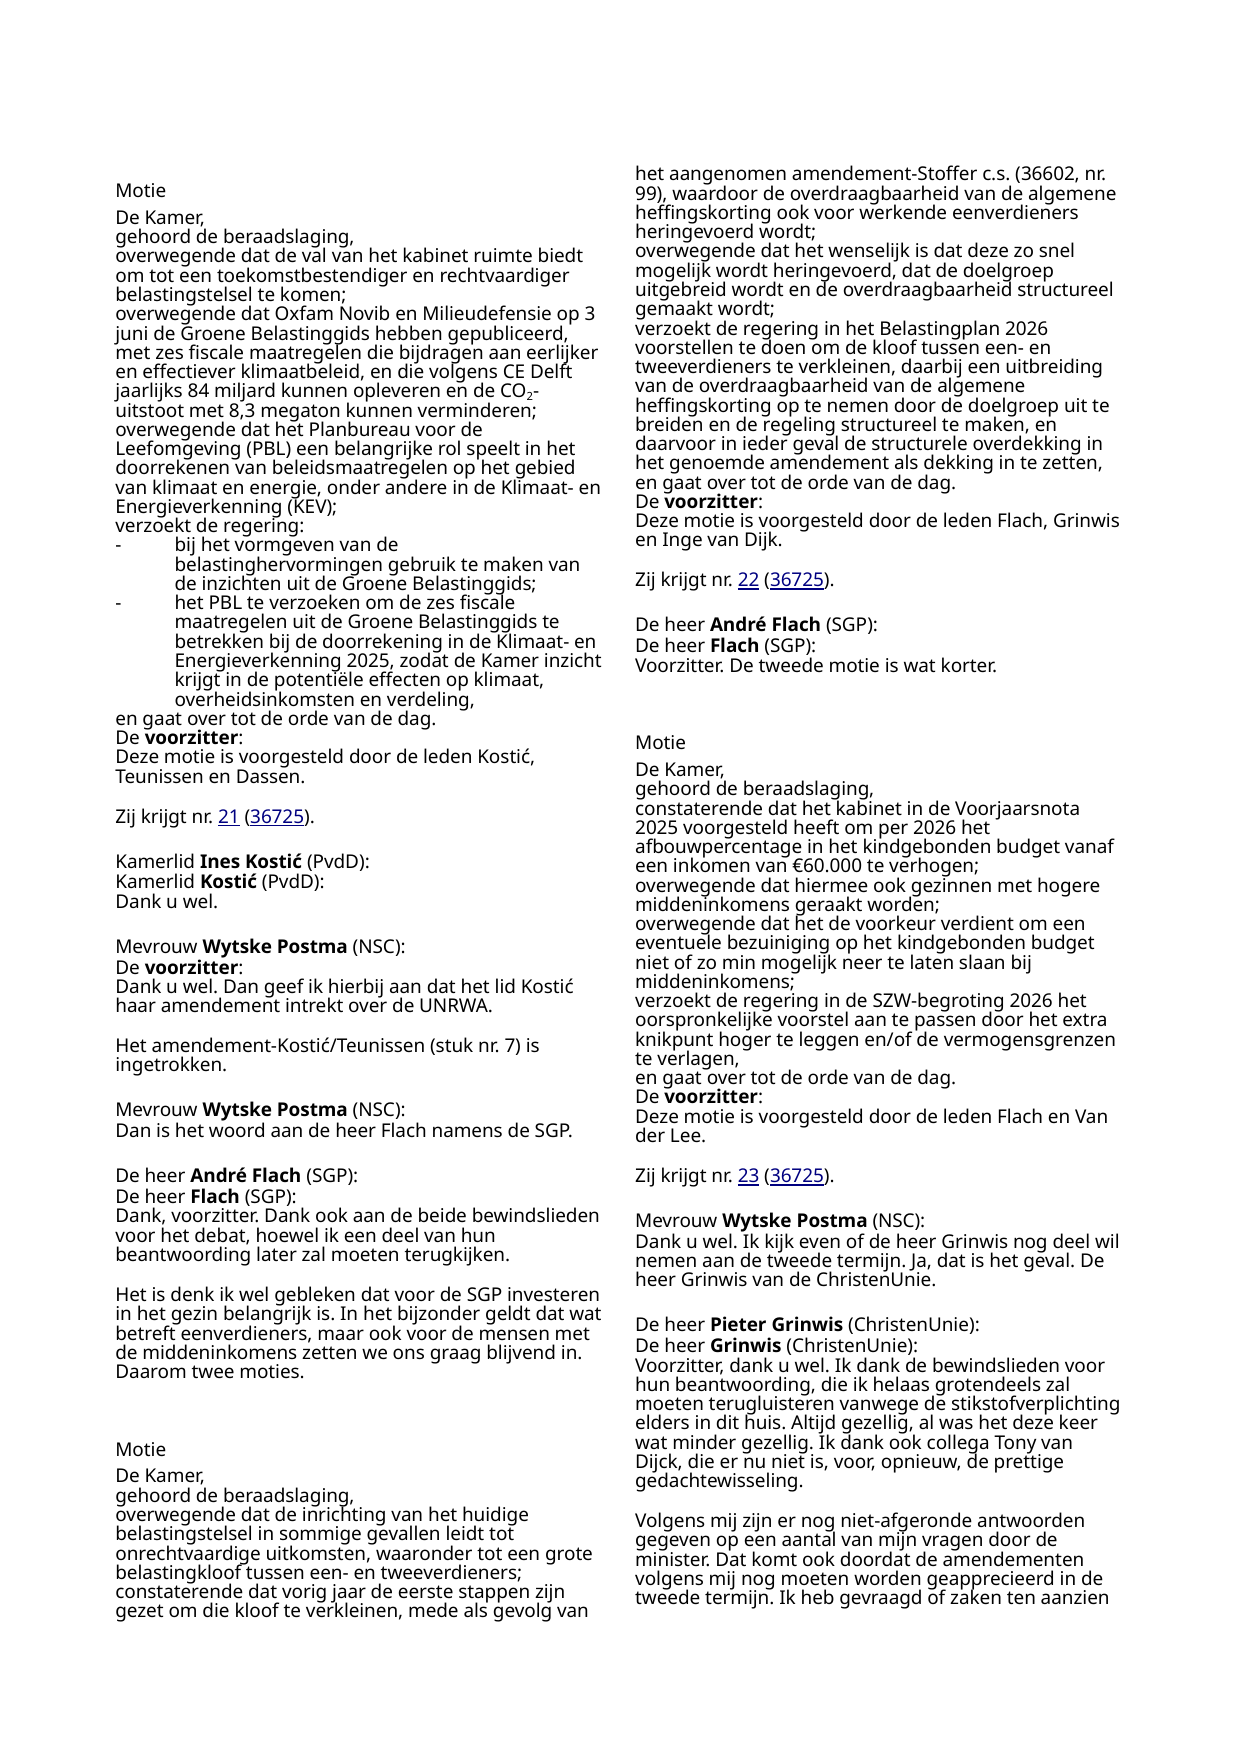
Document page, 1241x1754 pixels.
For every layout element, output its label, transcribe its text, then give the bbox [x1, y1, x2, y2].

text De heer Pieter Grinwis (ChristenUnie): [635, 1312, 1125, 1337]
text Deze motie is voorgesteld door de leden Flach, Grinwis en Inge van Dijk. [635, 512, 1125, 551]
text De voorzitter: [635, 1088, 1125, 1108]
text Kamerlid Kostić (PvdD): [115, 873, 605, 893]
text De heer Flach (SGP): [635, 637, 1125, 657]
text het aangenomen amendement-Stoffer c.s. (36602, nr. 99), waardoor de overdraagbaarheid van de algemene heffingskorting ook voor werkende eenverdieners heringevoerd wordt; [635, 165, 1125, 242]
text verzoekt de regering in het Belastingplan 2026 voorstellen te doen om de kloof tussen een- en tweeverdieners te verkleinen, daarbij een uitbreiding van de overdraagbaarheid van de algemene heffingskorting op te nemen door de doelgroep uit te breiden en de regeling structureel te maken, en daarvoor in ieder geval de structurele overdekking in het genoemde amendement als dekking in te zetten, [635, 319, 1125, 474]
text en gaat over tot de orde van de dag. [635, 474, 1125, 493]
text Deze motie is voorgesteld door de leden Flach en Van der Lee. [635, 1108, 1125, 1146]
text overwegende dat de inrichting van het huidige belastingstelsel in sommige gevallen leidt tot onrechtvaardige uitkomsten, waaronder tot een grote belastingkloof tussen een- en tweeverdieners; [115, 1506, 605, 1583]
text Volgens mij zijn er nog niet-afgeronde antwoorden gegeven op een aantal van mijn vragen door de minister. Dat komt ook doordat de amendementen volgens mij nog moeten worden geapprecieerd in de tweede termijn. Ik heb gevraagd of zaken ten aanzien [635, 1512, 1125, 1608]
text en gaat over tot de orde van de dag. [115, 710, 605, 729]
text Voorzitter, dank u wel. Ik dank de bewindslieden voor hun beantwoording, die ik helaas grotendeels zal moeten terugluisteren vanwege de stikstofverplichting elders in dit huis. Altijd gezellig, al was het deze keer wat minder gezellig. Ik dank ook collega Tony van Dijck, die er nu niet is, voor, opnieuw, de prettige gedachtewisseling. [635, 1357, 1125, 1491]
text gehoord de beraadslaging, [115, 228, 605, 247]
text Kamerlid Ines Kostić (PvdD): [115, 848, 605, 873]
list het PBL te verzoeken om de zes fiscale maatregelen uit de Groene Belastinggids te betrekken bij de doorrekening in de Klimaat- en Energieverkenning 2025, zodat de Kamer inzicht krijgt in de potentiële effecten op klimaat, overheidsinkomsten en verdeling, [115, 594, 605, 710]
text gehoord de beraadslaging, [115, 1487, 605, 1506]
text De heer Flach (SGP): [115, 1188, 605, 1207]
text De Kamer, [115, 209, 605, 228]
text De Kamer, [115, 1467, 605, 1487]
text Motie [115, 1436, 605, 1461]
text overwegende dat Oxfam Novib en Milieudefensie op 3 juni de Groene Belastinggids hebben gepubliceerd, met zes fiscale maatregelen die bijdragen aan eerlijker en effectiever klimaatbeleid, en die volgens CE Delft jaarlijks 84 miljard kunnen opleveren en de CO2-uitstoot met 8,3 megaton kunnen verminderen; [115, 305, 605, 421]
text Deze motie is voorgesteld door de leden Kostić, Teunissen en Dassen. [115, 748, 605, 787]
text Dank, voorzitter. Dank ook aan de beide bewindslieden voor het debat, hoewel ik een deel van hun beantwoording later zal moeten terugkijken. [115, 1207, 605, 1265]
text De voorzitter: [115, 959, 605, 978]
text De voorzitter: [635, 493, 1125, 512]
text gehoord de beraadslaging, [635, 780, 1125, 799]
text constaterende dat het kabinet in de Voorjaarsnota 2025 voorgesteld heeft om per 2026 het afbouwpercentage in het kindgebonden budget vanaf een inkomen van €60.000 te verhogen; [635, 799, 1125, 877]
list bij het vormgeven van de belastinghervormingen gebruik te maken van de inzichten uit de Groene Belastinggids; [115, 536, 605, 594]
text verzoekt de regering in de SZW-begroting 2026 het oorspronkelijke voorstel aan te passen door het extra knikpunt hoger te leggen en/of de vermogensgrenzen te verlagen, [635, 992, 1125, 1069]
text Zij krijgt nr. 23 (36725). [635, 1167, 1125, 1186]
text Zij krijgt nr. 22 (36725). [635, 571, 1125, 591]
text overwegende dat hiermee ook gezinnen met hogere middeninkomens geraakt worden; [635, 877, 1125, 915]
text overwegende dat de val van het kabinet ruimte biedt om tot een toekomstbestendiger en rechtvaardiger belastingstelsel te komen; [115, 247, 605, 305]
text overwegende dat het de voorkeur verdient om een eventuele bezuiniging op het kindgebonden budget niet of zo min mogelijk neer te laten slaan bij middeninkomens; [635, 915, 1125, 992]
text Het is denk ik wel gebleken dat voor de SGP investeren in het gezin belangrijk is. In het bijzonder geldt dat wat betreft eenverdieners, maar ook voor de mensen met de middeninkomens zetten we ons graag blijvend in. Daarom twee moties. [115, 1286, 605, 1382]
text Het amendement-Kostić/Teunissen (stuk nr. 7) is ingetrokken. [115, 1037, 605, 1076]
text Mevrouw Wytske Postma (NSC): [115, 1097, 605, 1122]
text De heer Grinwis (ChristenUnie): [635, 1337, 1125, 1357]
text De heer André Flach (SGP): [635, 612, 1125, 637]
text en gaat over tot de orde van de dag. [635, 1069, 1125, 1088]
text Voorzitter. De tweede motie is wat korter. [635, 657, 1125, 676]
text Dank u wel. [115, 893, 605, 912]
text Motie [115, 177, 605, 203]
text Motie [635, 729, 1125, 755]
text Mevrouw Wytske Postma (NSC): [635, 1207, 1125, 1233]
text Dan is het woord aan de heer Flach namens de SGP. [115, 1122, 605, 1142]
text Zij krijgt nr. 21 (36725). [115, 808, 605, 827]
text Dank u wel. Dan geef ik hierbij aan dat het lid Kostić haar amendement intrekt over de UNRWA. [115, 978, 605, 1016]
text overwegende dat het wenselijk is dat deze zo snel mogelijk wordt heringevoerd, dat de doelgroep uitgebreid wordt en de overdraagbaarheid structureel gemaakt wordt; [635, 242, 1125, 319]
text overwegende dat het Planbureau voor de Leefomgeving (PBL) een belangrijke rol speelt in het doorrekenen van beleidsmaatregelen op het gebied van klimaat en energie, onder andere in de Klimaat- en Energieverkenning (KEV); [115, 421, 605, 517]
text De heer André Flach (SGP): [115, 1162, 605, 1188]
text Mevrouw Wytske Postma (NSC): [115, 933, 605, 959]
text Dank u wel. Ik kijk even of de heer Grinwis nog deel wil nemen aan de tweede termijn. Ja, dat is het geval. De heer Grinwis van de ChristenUnie. [635, 1233, 1125, 1291]
text verzoekt de regering: [115, 517, 605, 536]
text De voorzitter: [115, 729, 605, 748]
text De Kamer, [635, 761, 1125, 780]
text constaterende dat vorig jaar de eerste stappen zijn gezet om die kloof te verkleinen, mede als gevolg van [115, 1583, 605, 1622]
